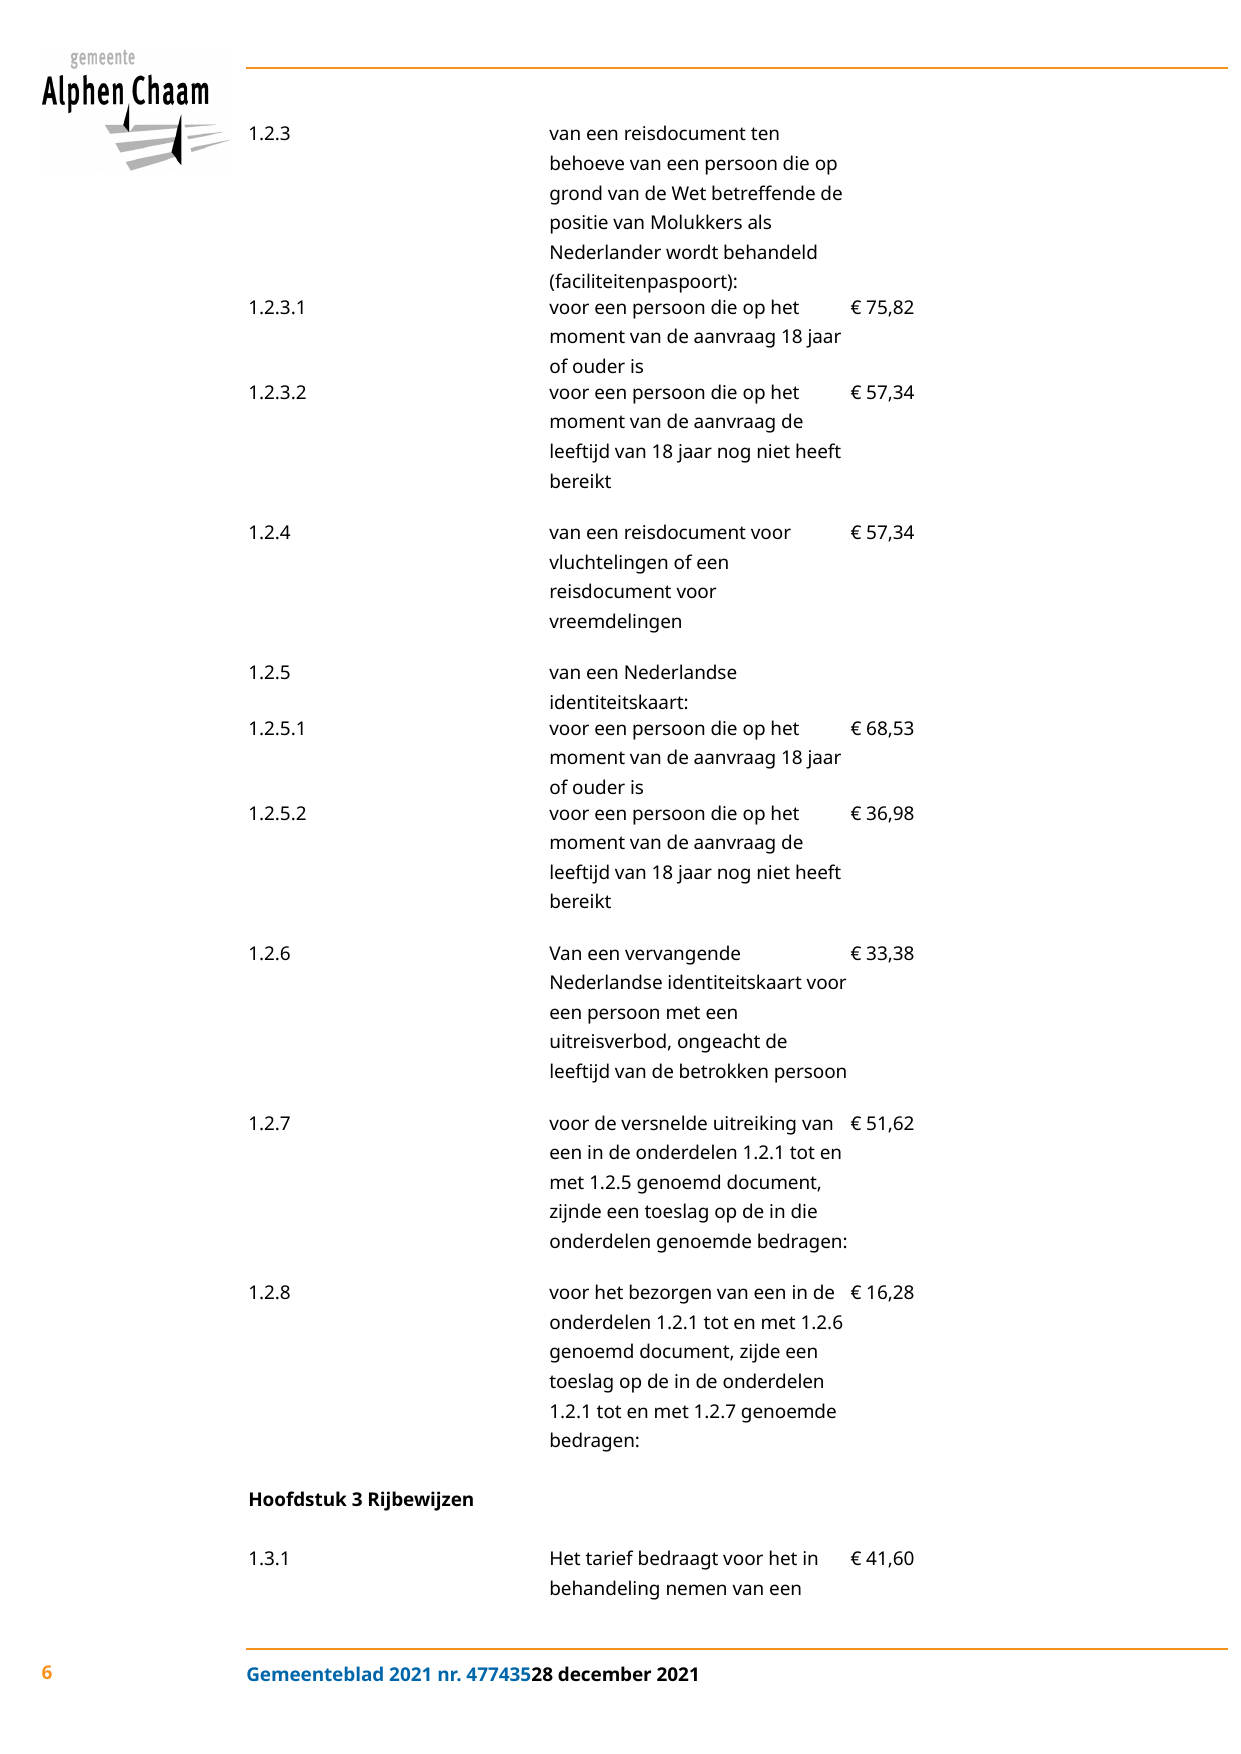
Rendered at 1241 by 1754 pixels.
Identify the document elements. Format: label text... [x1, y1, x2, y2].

table_cell [850, 494, 1152, 519]
table_cell [549, 914, 850, 940]
table_cell van een reisdocument voor vluchtelingen of een reisdocument voor vreemdelingen [549, 519, 850, 634]
table_cell € 57,34 [850, 519, 1152, 634]
table_cell van een Nederlandse identiteitskaart: [549, 660, 850, 715]
table_cell [248, 1084, 549, 1110]
table_cell 1.2.3.2 [248, 379, 549, 493]
table_header Het tarief bedraagt voor het in behandeling nemen van een [549, 1545, 850, 1601]
table_cell 1.2.5.2 [248, 800, 549, 914]
table_cell voor het bezorgen van een in de onderdelen 1.2.1 tot en met 1.2.6 genoemd document, zijde een toeslag op de in de onderdelen 1.2.1 tot en met 1.2.7 genoemde bedragen: [549, 1280, 850, 1453]
table_cell [248, 494, 549, 519]
table_cell [248, 1254, 549, 1279]
table_cell [850, 660, 1152, 715]
table_cell [549, 634, 850, 659]
table_cell voor een persoon die op het moment van de aanvraag 18 jaar of ouder is [549, 715, 850, 800]
table_cell [850, 121, 1152, 294]
table_header 1.3.1 [248, 1545, 549, 1601]
table_cell 1.2.5.1 [248, 715, 549, 800]
table_cell € 16,28 [850, 1280, 1152, 1453]
table_cell voor een persoon die op het moment van de aanvraag de leeftijd van 18 jaar nog niet heeft bereikt [549, 379, 850, 493]
table_cell € 57,34 [850, 379, 1152, 493]
table_cell [248, 634, 549, 659]
table_cell € 75,82 [850, 294, 1152, 379]
table_cell 1.2.3.1 [248, 294, 549, 379]
table_cell van een reisdocument ten behoeve van een persoon die op grond van de Wet betreffende de positie van Molukkers als Nederlander wordt behandeld (faciliteitenpaspoort): [549, 121, 850, 294]
table_cell voor een persoon die op het moment van de aanvraag de leeftijd van 18 jaar nog niet heeft bereikt [549, 800, 850, 914]
table_header € 41,60 [850, 1545, 1152, 1601]
table_cell [549, 1084, 850, 1110]
table_cell [549, 1254, 850, 1279]
table_cell [850, 1254, 1152, 1279]
table_cell [850, 914, 1152, 940]
table_cell [850, 634, 1152, 659]
table_cell 1.2.5 [248, 660, 549, 715]
table_cell Van een vervangende Nederlandse identiteitskaart voor een persoon met een uitreisverbod, ongeacht de leeftijd van de betrokken persoon [549, 940, 850, 1084]
table_cell [248, 914, 549, 940]
table_cell [850, 1084, 1152, 1110]
table_cell 1.2.4 [248, 519, 549, 634]
table_cell [850, 95, 1152, 121]
table_cell [549, 494, 850, 519]
table_cell 1.2.3 [248, 121, 549, 294]
table_cell voor de versnelde uitreiking van een in de onderdelen 1.2.1 tot en met 1.2.5 genoemd document, zijnde een toeslag op de in die onderdelen genoemde bedragen: [549, 1110, 850, 1254]
table_cell voor een persoon die op het moment van de aanvraag 18 jaar of ouder is [549, 294, 850, 379]
table_cell 1.2.8 [248, 1280, 549, 1453]
table_cell 1.2.7 [248, 1110, 549, 1254]
table_cell € 36,98 [850, 800, 1152, 914]
table_cell € 51,62 [850, 1110, 1152, 1254]
table_cell 1.2.6 [248, 940, 549, 1084]
picture [41, 47, 231, 172]
table_cell [549, 95, 850, 121]
table_cell € 33,38 [850, 940, 1152, 1084]
table_cell € 68,53 [850, 715, 1152, 800]
table_cell [248, 95, 549, 121]
text Hoofdstuk 3 Rijbewijzen [248, 1486, 1152, 1512]
